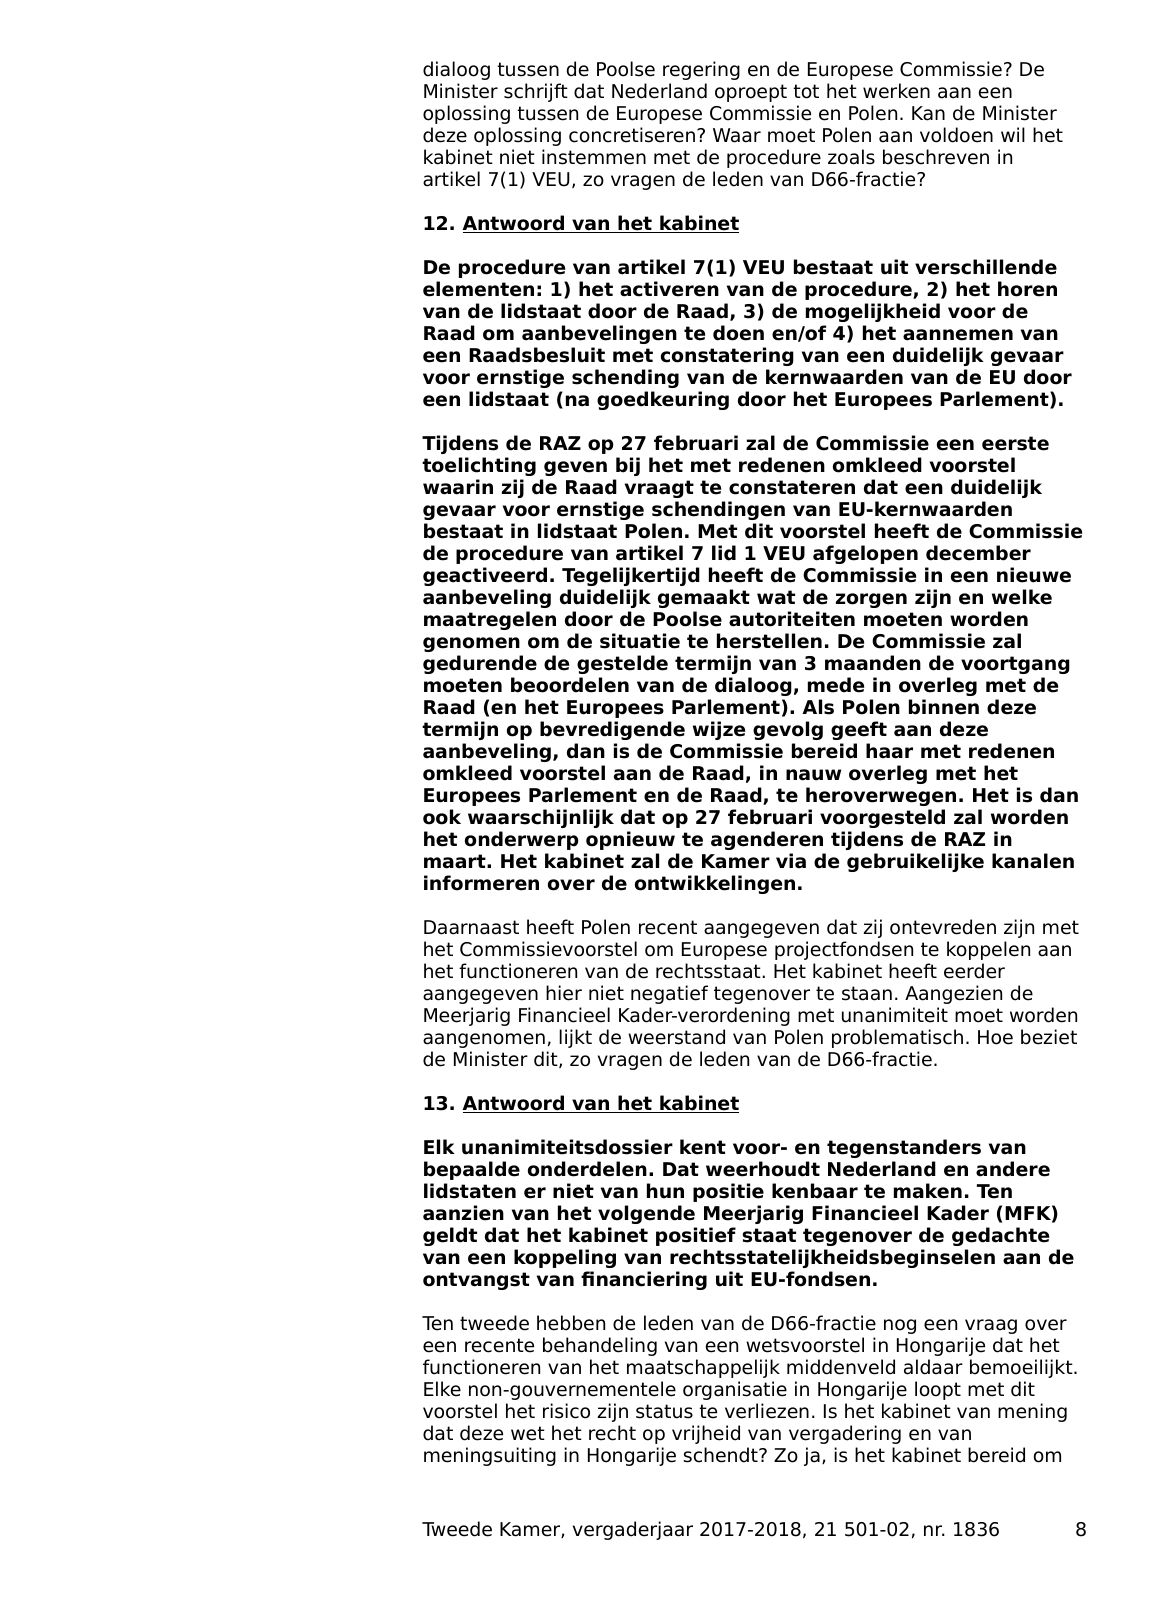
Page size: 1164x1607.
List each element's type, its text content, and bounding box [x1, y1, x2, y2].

text Tijdens de RAZ op 27 februari zal de Commissie een eerste toelichting geven bij het met redenen omkleed voorstel waarin zij de Raad vraagt te constateren dat een duidelijk gevaar voor ernstige schendingen van EU-kernwaarden bestaat in lidstaat Polen. Met dit voorstel heeft de Commissie de procedure van artikel 7 lid 1 VEU afgelopen december geactiveerd. Tegelijkertijd heeft de Commissie in een nieuwe aanbeveling duidelijk gemaakt wat de zorgen zijn en welke maatregelen door de Poolse autoriteiten moeten worden genomen om de situatie te herstellen. De Commissie zal gedurende de gestelde termijn van 3 maanden de voortgang moeten beoordelen van de dialoog, mede in overleg met de Raad (en het Europees Parlement). Als Polen binnen deze termijn op bevredigende wijze gevolg geeft aan deze aanbeveling, dan is de Commissie bereid haar met redenen omkleed voorstel aan de Raad, in nauw overleg met het Europees Parlement en de Raad, te heroverwegen. Het is dan ook waarschijnlijk dat op 27 februari voorgesteld zal worden het onderwerp opnieuw te agenderen tijdens de RAZ in maart. Het kabinet zal de Kamer via de gebruikelijke kanalen informeren over de ontwikkelingen. [422, 433, 1087, 895]
text Daarnaast heeft Polen recent aangegeven dat zij ontevreden zijn met het Commissievoorstel om Europese projectfondsen te koppelen aan het functioneren van de rechtsstaat. Het kabinet heeft eerder aangegeven hier niet negatief tegenover te staan. Aangezien de Meerjarig Financieel Kader-verordening met unanimiteit moet worden aangenomen, lijkt de weerstand van Polen problematisch. Hoe beziet de Minister dit, zo vragen de leden van de D66-fractie. [422, 917, 1087, 1071]
text Ten tweede hebben de leden van de D66-fractie nog een vraag over een recente behandeling van een wetsvoorstel in Hongarije dat het functioneren van het maatschappelijk middenveld aldaar bemoeilijkt. Elke non-gouvernementele organisatie in Hongarije loopt met dit voorstel het risico zijn status te verliezen. Is het kabinet van mening dat deze wet het recht op vrijheid van vergadering en van meningsuiting in Hongarije schendt? Zo ja, is het kabinet bereid om [422, 1313, 1087, 1467]
text dialoog tussen de Poolse regering en de Europese Commissie? De Minister schrijft dat Nederland oproept tot het werken aan een oplossing tussen de Europese Commissie en Polen. Kan de Minister deze oplossing concretiseren? Waar moet Polen aan voldoen wil het kabinet niet instemmen met de procedure zoals beschreven in artikel 7(1) VEU, zo vragen de leden van D66-fractie? [422, 59, 1087, 191]
subtitle 13. Antwoord van het kabinet [422, 1093, 1087, 1115]
text Elk unanimiteitsdossier kent voor- en tegenstanders van bepaalde onderdelen. Dat weerhoudt Nederland en andere lidstaten er niet van hun positie kenbaar te maken. Ten aanzien van het volgende Meerjarig Financieel Kader (MFK) geldt dat het kabinet positief staat tegenover de gedachte van een koppeling van rechtsstatelijkheidsbeginselen aan de ontvangst van financiering uit EU-fondsen. [422, 1137, 1087, 1291]
text De procedure van artikel 7(1) VEU bestaat uit verschillende elementen: 1) het activeren van de procedure, 2) het horen van de lidstaat door de Raad, 3) de mogelijkheid voor de Raad om aanbevelingen te doen en/of 4) het aannemen van een Raadsbesluit met constatering van een duidelijk gevaar voor ernstige schending van de kernwaarden van de EU door een lidstaat (na goedkeuring door het Europees Parlement). [422, 257, 1087, 411]
subtitle 12. Antwoord van het kabinet [422, 213, 1087, 235]
